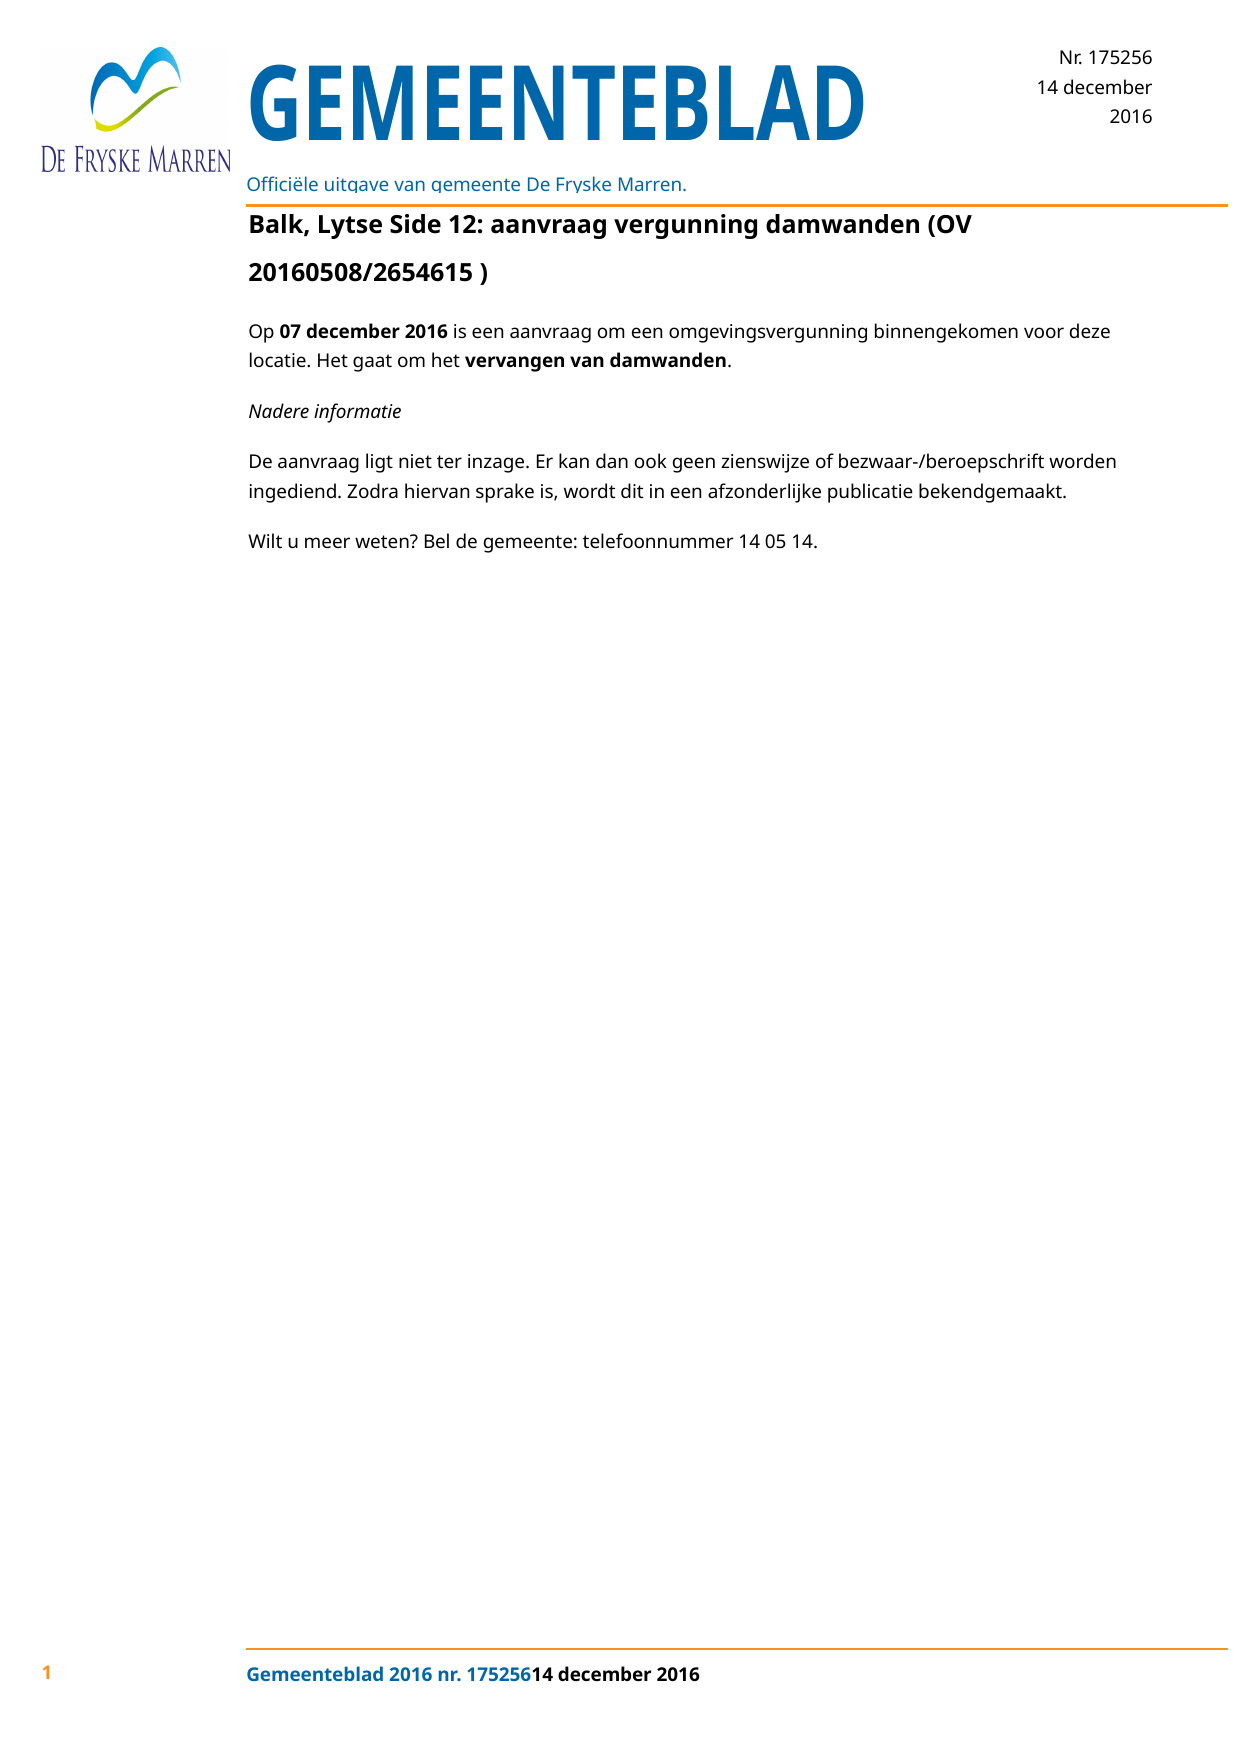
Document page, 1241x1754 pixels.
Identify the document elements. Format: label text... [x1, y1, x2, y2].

picture [41, 47, 231, 172]
text Nadere informatie [248, 398, 1152, 424]
text Op 07 december 2016 is een aanvraag om een omgevingsvergunning binnengekomen voor deze locatie. Het gaat om het vervangen van damwanden. [248, 318, 1152, 373]
text Wilt u meer weten? Bel de gemeente: telefoonnummer 14 05 14. [248, 528, 1152, 554]
text Balk, Lytse Side 12: aanvraag vergunning damwanden (OV 20160508/2654615 ) [248, 207, 1152, 288]
text De aanvraag ligt niet ter inzage. Er kan dan ook geen zienswijze of bezwaar-/beroepschrift worden ingediend. Zodra hiervan sprake is, wordt dit in een afzonderlijke publicatie bekendgemaakt. [248, 448, 1152, 504]
